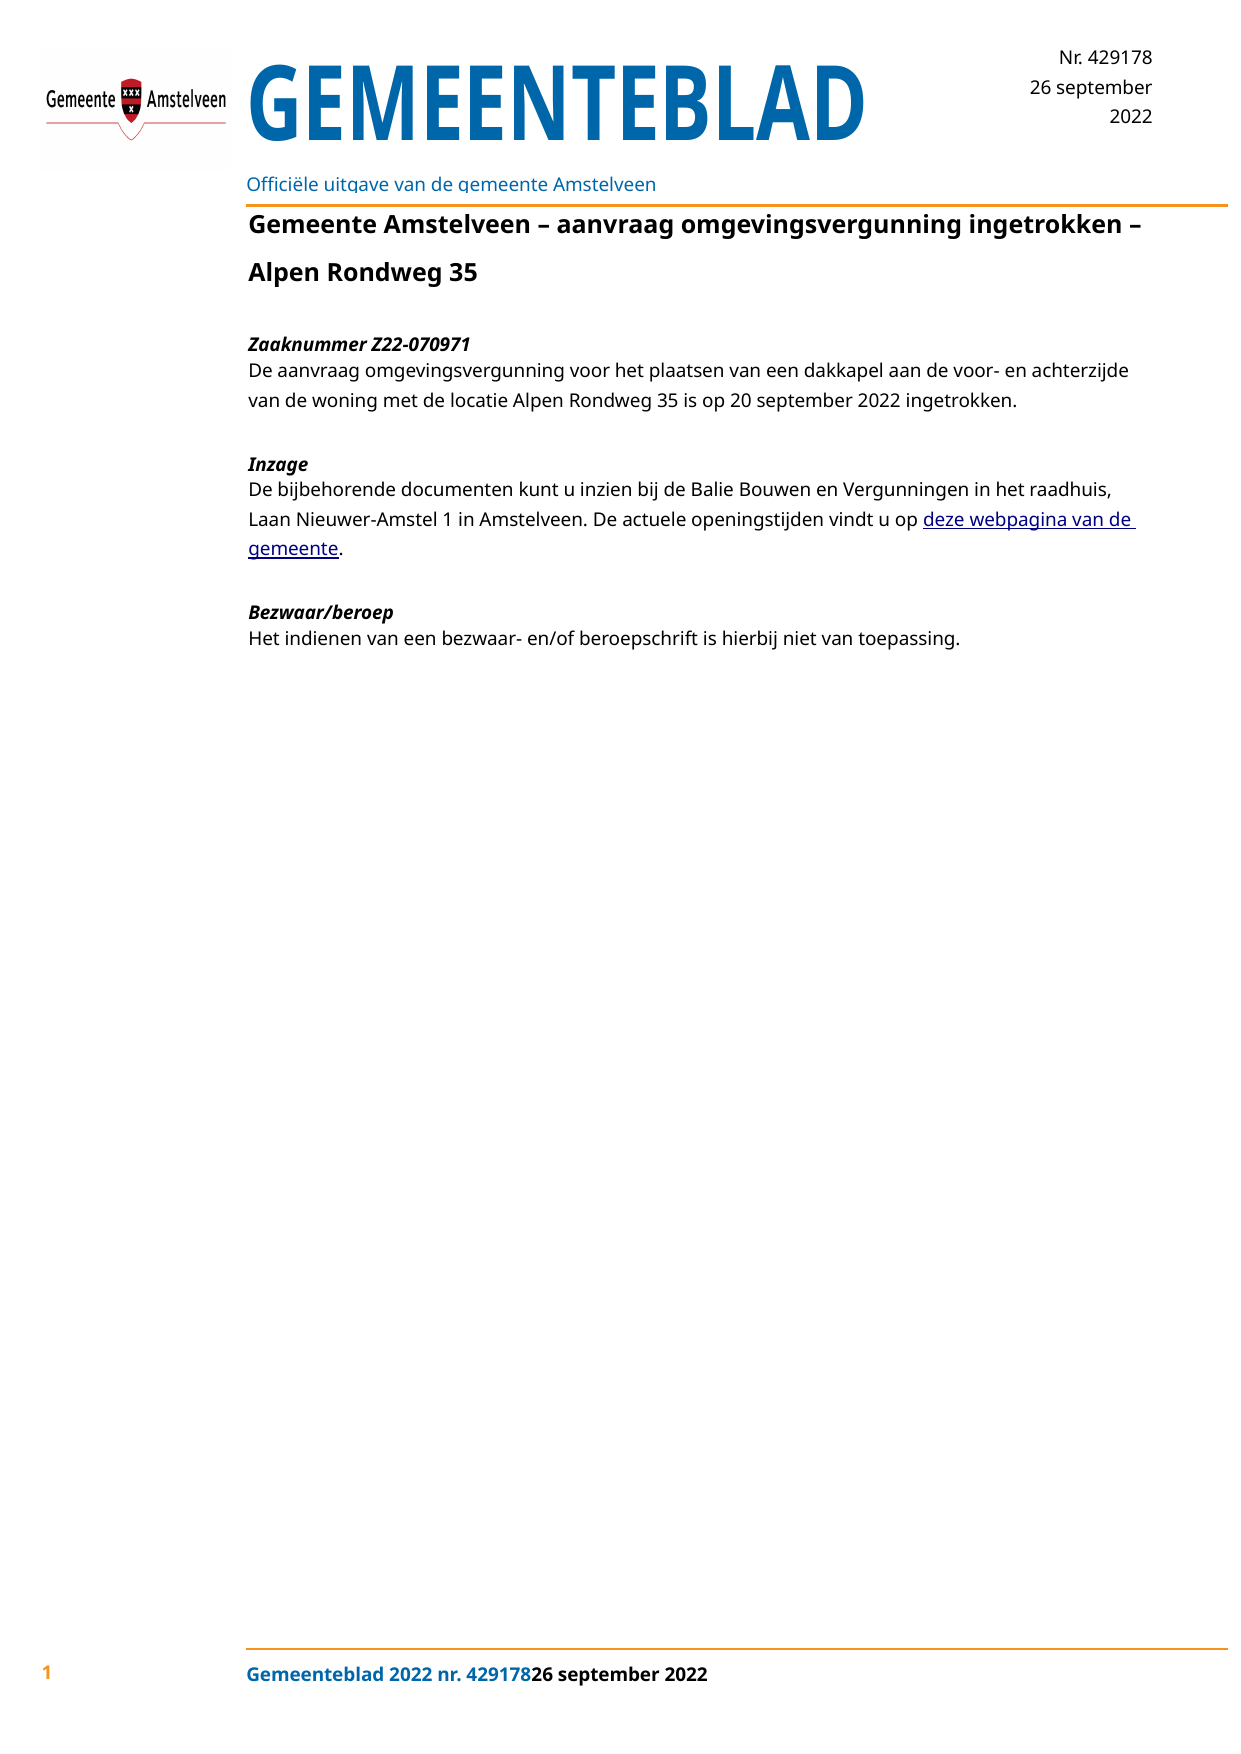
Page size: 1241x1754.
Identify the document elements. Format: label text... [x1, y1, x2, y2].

text Inzage [248, 451, 1152, 476]
text Het indienen van een bezwaar- en/of beroepschrift is hierbij niet van toepassing. [248, 625, 1152, 651]
text Zaaknummer Z22-070971 [248, 331, 1152, 357]
text Gemeente Amstelveen – aanvraag omgevingsvergunning ingetrokken – Alpen Rondweg 35 [248, 207, 1152, 288]
text De aanvraag omgevingsvergunning voor het plaatsen van een dakkapel aan de voor- en achterzijde van de woning met de locatie Alpen Rondweg 35 is op 20 september 2022 ingetrokken. [248, 357, 1152, 412]
picture [41, 47, 231, 172]
text De bijbehorende documenten kunt u inzien bij de Balie Bouwen en Vergunningen in het raadhuis, Laan Nieuwer-Amstel 1 in Amstelveen. De actuele openingstijden vindt u op deze webpagina van de gemeente. [248, 476, 1152, 561]
text Bezwaar/beroep [248, 599, 1152, 625]
